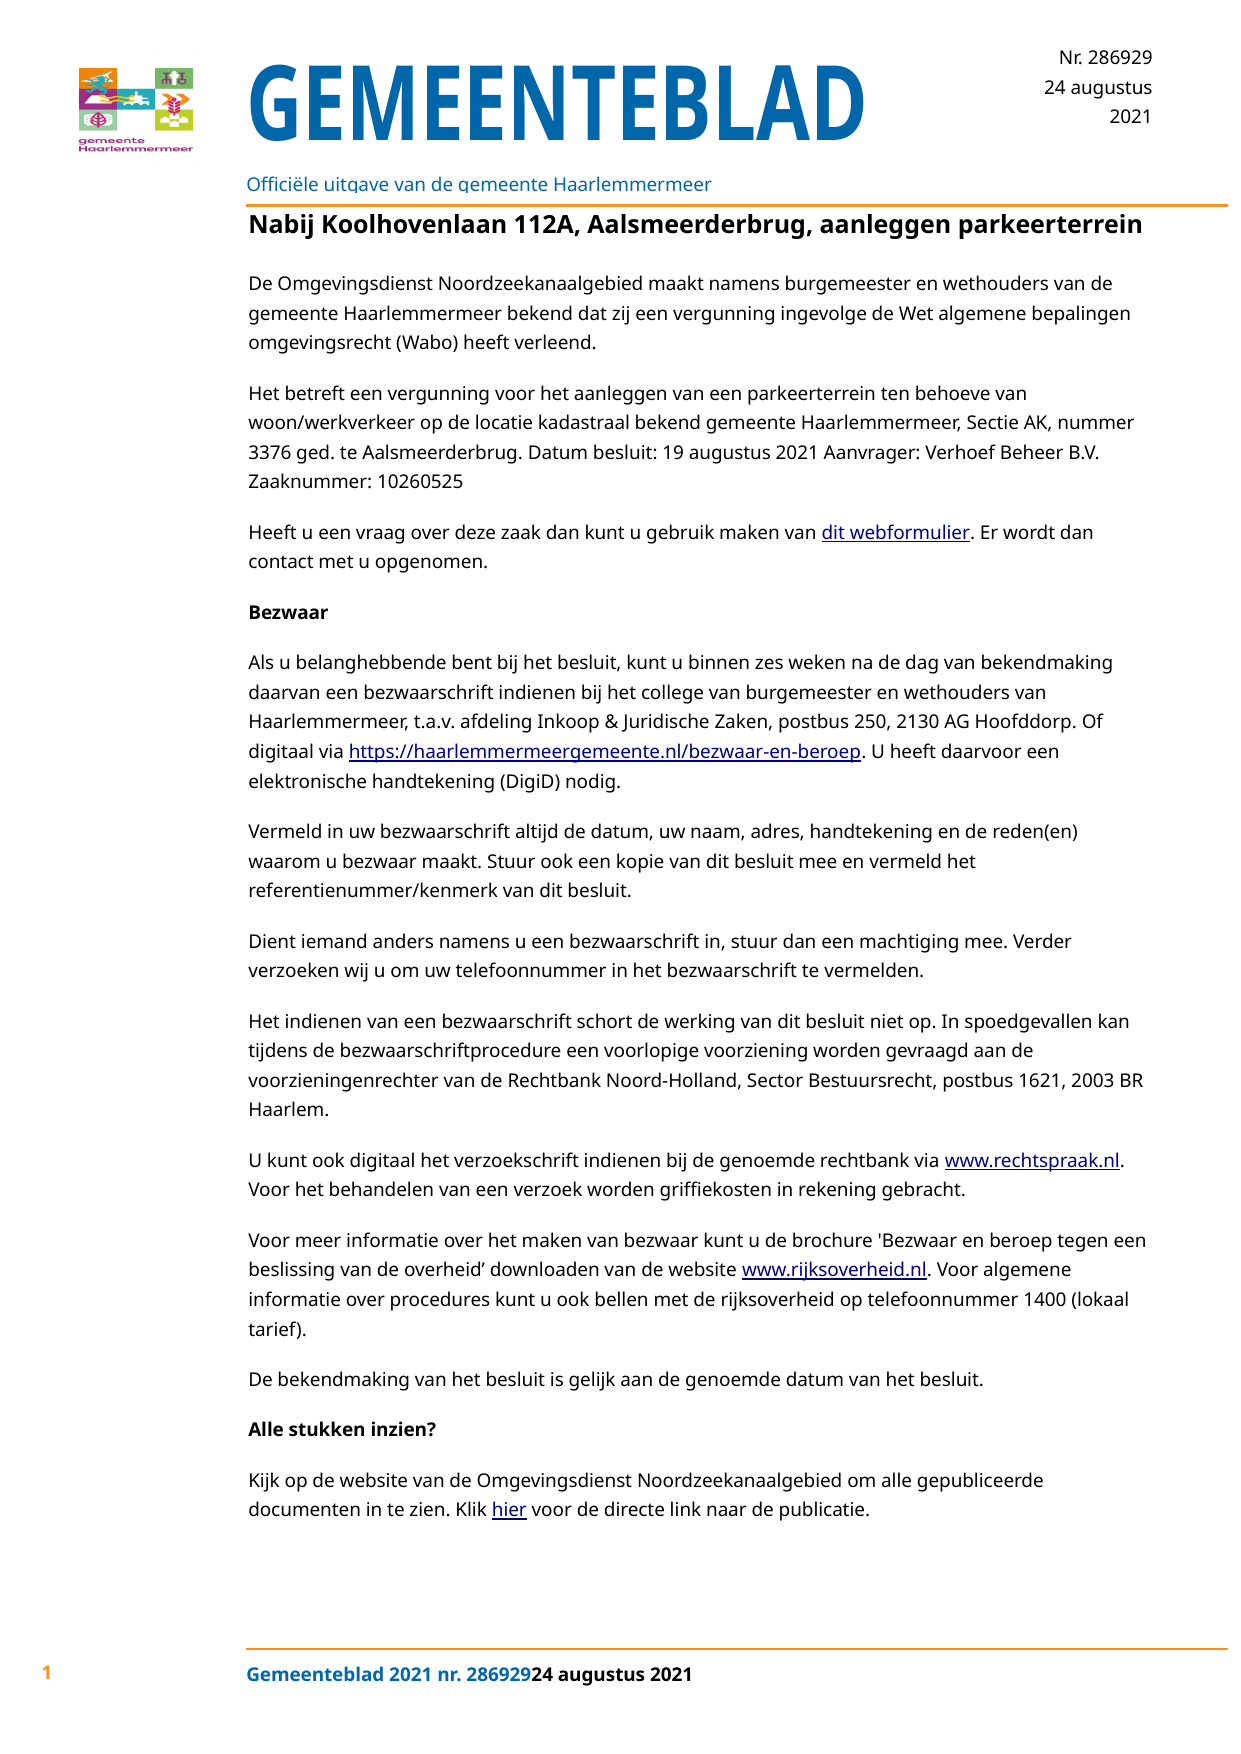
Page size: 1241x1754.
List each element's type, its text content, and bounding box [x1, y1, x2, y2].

text Vermeld in uw bezwaarschrift altijd de datum, uw naam, adres, handtekening en de reden(en) waarom u bezwaar maakt. Stuur ook een kopie van dit besluit mee en vermeld het referentienummer/kenmerk van dit besluit. [248, 818, 1152, 903]
text Kijk op de website van de Omgevingsdienst Noordzeekanaalgebied om alle gepubliceerde documenten in te zien. Klik hier voor de directe link naar de publicatie. [248, 1467, 1152, 1522]
picture [41, 47, 231, 172]
text De bekendmaking van het besluit is gelijk aan de genoemde datum van het besluit. [248, 1366, 1152, 1392]
text Het betreft een vergunning voor het aanleggen van een parkeerterrein ten behoeve van woon/werkverkeer op de locatie kadastraal bekend gemeente Haarlemmermeer, Sectie AK, nummer 3376 ged. te Aalsmeerderbrug. Datum besluit: 19 augustus 2021 Aanvrager: Verhoef Beheer B.V. Zaaknummer: 10260525 [248, 380, 1152, 494]
text U kunt ook digitaal het verzoekschrift indienen bij de genoemde rechtbank via www.rechtspraak.nl. Voor het behandelen van een verzoek worden griffiekosten in rekening gebracht. [248, 1147, 1152, 1202]
text Dient iemand anders namens u een bezwaarschrift in, stuur dan een machtiging mee. Verder verzoeken wij u om uw telefoonnummer in het bezwaarschrift te vermelden. [248, 928, 1152, 983]
text Het indienen van een bezwaarschrift schort de werking van dit besluit niet op. In spoedgevallen kan tijdens de bezwaarschriftprocedure een voorlopige voorziening worden gevraagd aan de voorzieningenrechter van de Rechtbank Noord-Holland, Sector Bestuursrecht, postbus 1621, 2003 BR Haarlem. [248, 1008, 1152, 1122]
text Bezwaar [248, 599, 1152, 625]
text Voor meer informatie over het maken van bezwaar kunt u de brochure 'Bezwaar en beroep tegen een beslissing van de overheid’ downloaden van de website www.rijksoverheid.nl. Voor algemene informatie over procedures kunt u ook bellen met de rijksoverheid op telefoonnummer 1400 (lokaal tarief). [248, 1227, 1152, 1341]
text Alle stukken inzien? [248, 1417, 1152, 1442]
text Heeft u een vraag over deze zaak dan kunt u gebruik maken van dit webformulier. Er wordt dan contact met u opgenomen. [248, 519, 1152, 574]
text Nabij Koolhovenlaan 112A, Aalsmeerderbrug, aanleggen parkeerterrein [248, 207, 1152, 241]
text Als u belanghebbende bent bij het besluit, kunt u binnen zes weken na de dag van bekendmaking daarvan een bezwaarschrift indienen bij het college van burgemeester en wethouders van Haarlemmermeer, t.a.v. afdeling Inkoop & Juridische Zaken, postbus 250, 2130 AG Hoofddorp. Of digitaal via https://haarlemmermeergemeente.nl/bezwaar-en-beroep. U heeft daarvoor een elektronische handtekening (DigiD) nodig. [248, 649, 1152, 793]
text De Omgevingsdienst Noordzeekanaalgebied maakt namens burgemeester en wethouders van de gemeente Haarlemmermeer bekend dat zij een vergunning ingevolge de Wet algemene bepalingen omgevingsrecht (Wabo) heeft verleend. [248, 270, 1152, 355]
